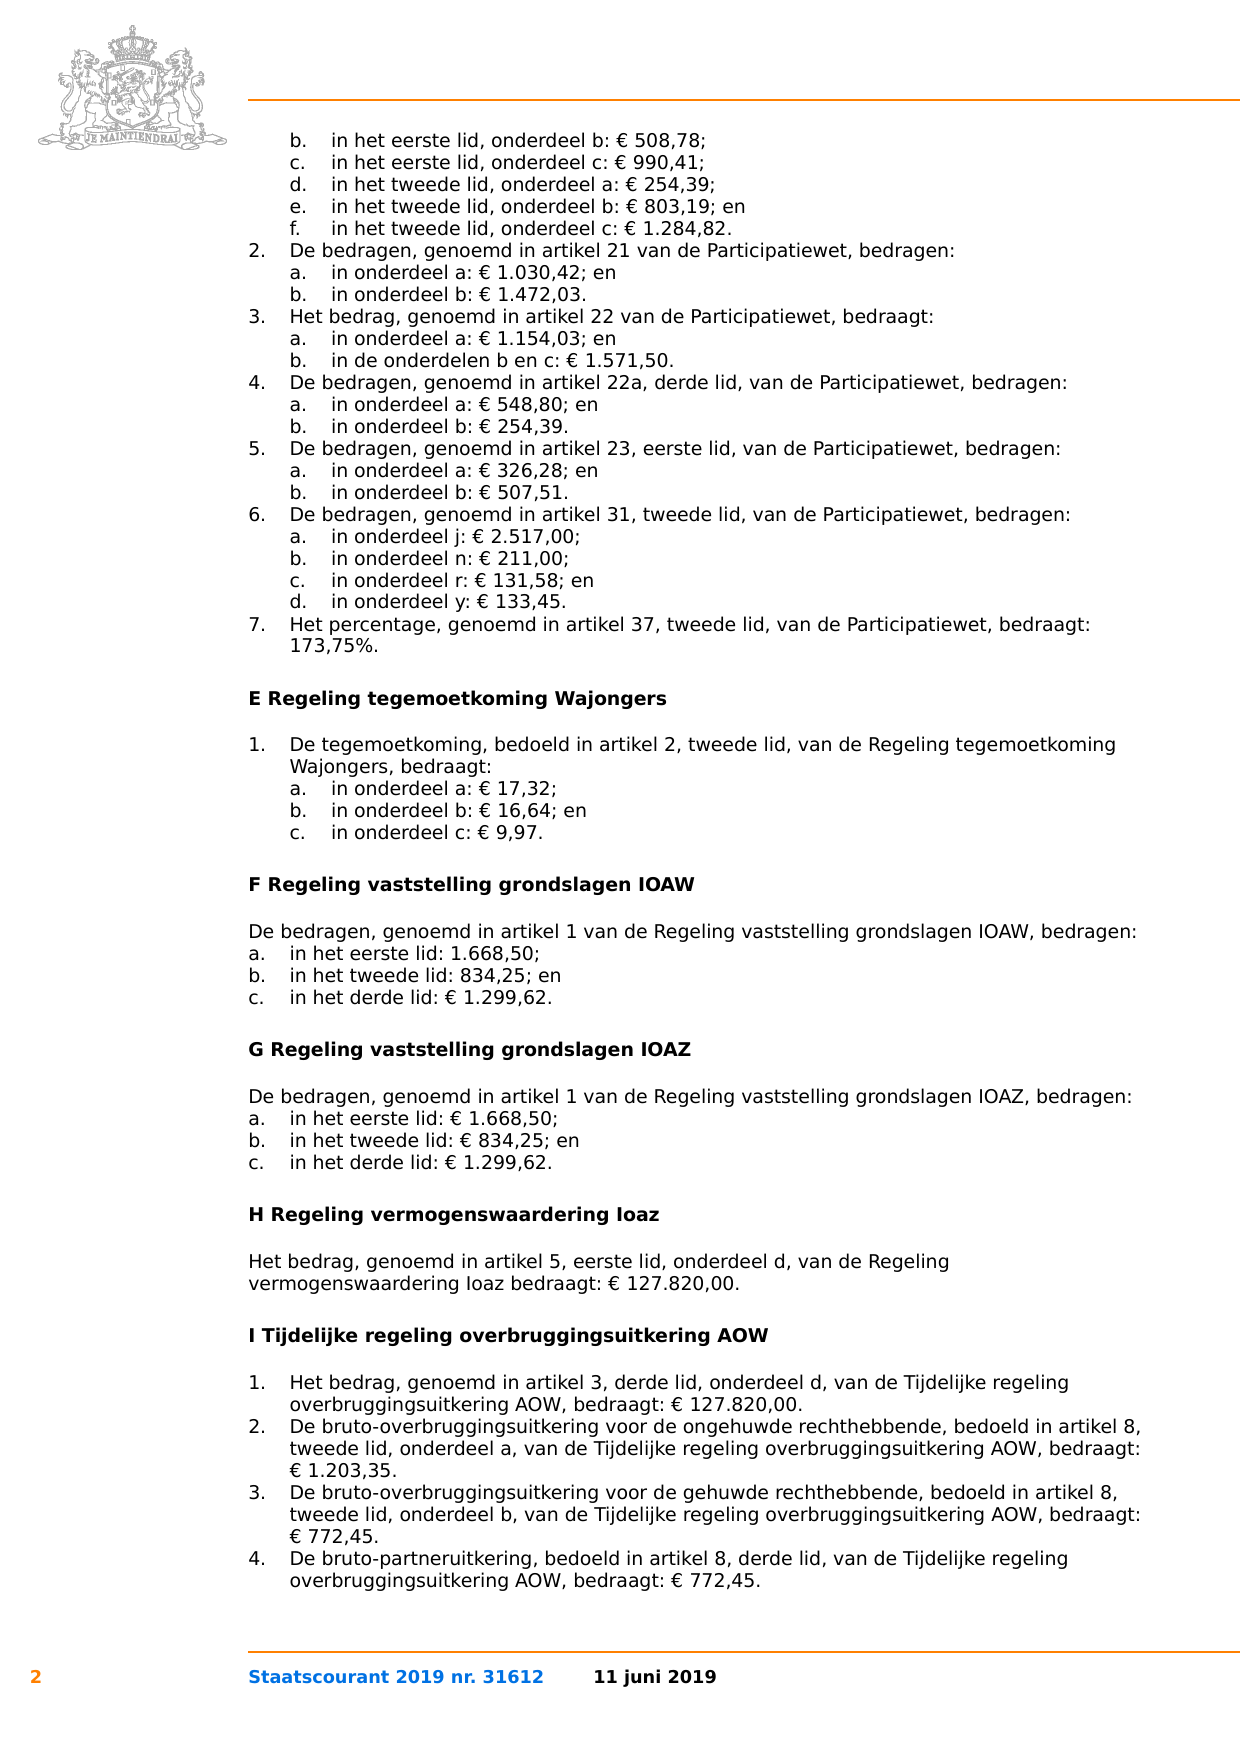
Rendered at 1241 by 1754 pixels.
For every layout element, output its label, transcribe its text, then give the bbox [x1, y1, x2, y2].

text 6. De bedragen, genoemd in artikel 31, tweede lid, van de Participatiewet, bedragen: [248, 503, 1163, 526]
picture [38, 25, 227, 150]
text 2. De bedragen, genoemd in artikel 21 van de Participatiewet, bedragen: [248, 240, 1163, 262]
text b. in het tweede lid: € 834,25; en [248, 1130, 1163, 1152]
subtitle G Regeling vaststelling grondslagen IOAZ [248, 1039, 1163, 1061]
subtitle I Tijdelijke regeling overbruggingsuitkering AOW [248, 1325, 1163, 1347]
text a. in het eerste lid: 1.668,50; [248, 943, 1163, 965]
text b. in onderdeel n: € 211,00; [289, 547, 1163, 569]
text e. in het tweede lid, onderdeel b: € 803,19; en [289, 196, 1163, 218]
text a. in onderdeel a: € 1.030,42; en [289, 262, 1163, 284]
text De bedragen, genoemd in artikel 1 van de Regeling vaststelling grondslagen IOAW, bedragen: [248, 921, 1163, 943]
text c. in het derde lid: € 1.299,62. [248, 1152, 1163, 1174]
text b. in de onderdelen b en c: € 1.571,50. [289, 350, 1163, 372]
text 3. Het bedrag, genoemd in artikel 22 van de Participatiewet, bedraagt: [248, 306, 1163, 328]
text c. in onderdeel c: € 9,97. [289, 822, 1163, 844]
text a. in onderdeel a: € 17,32; [289, 778, 1163, 800]
text f. in het tweede lid, onderdeel c: € 1.284,82. [289, 218, 1163, 240]
text a. in het eerste lid: € 1.668,50; [248, 1108, 1163, 1130]
text 5. De bedragen, genoemd in artikel 23, eerste lid, van de Participatiewet, bedragen: [248, 438, 1163, 459]
text b. in onderdeel b: € 507,51. [289, 482, 1163, 503]
text a. in onderdeel a: € 1.154,03; en [289, 328, 1163, 350]
text b. in het eerste lid, onderdeel b: € 508,78; [289, 130, 1163, 152]
text b. in onderdeel b: € 1.472,03. [289, 284, 1163, 306]
text a. in onderdeel a: € 548,80; en [289, 394, 1163, 416]
text Het bedrag, genoemd in artikel 5, eerste lid, onderdeel d, van de Regeling vermogenswaardering Ioaz bedraagt: € 127.820,00. [248, 1251, 1163, 1295]
text b. in het tweede lid: 834,25; en [248, 965, 1163, 987]
text 1. De tegemoetkoming, bedoeld in artikel 2, tweede lid, van de Regeling tegemoetkoming Wajongers, bedraagt: [248, 734, 1163, 778]
text d. in het tweede lid, onderdeel a: € 254,39; [289, 174, 1163, 196]
text c. in het eerste lid, onderdeel c: € 990,41; [289, 152, 1163, 174]
text a. in onderdeel a: € 326,28; en [289, 459, 1163, 482]
text b. in onderdeel b: € 16,64; en [289, 800, 1163, 822]
text c. in onderdeel r: € 131,58; en [289, 569, 1163, 591]
text b. in onderdeel b: € 254,39. [289, 416, 1163, 438]
subtitle E Regeling tegemoetkoming Wajongers [248, 687, 1163, 709]
text 4. De bruto-partneruitkering, bedoeld in artikel 8, derde lid, van de Tijdelijke regeling overbruggingsuitkering AOW, bedraagt: € 772,45. [248, 1548, 1163, 1592]
text 4. De bedragen, genoemd in artikel 22a, derde lid, van de Participatiewet, bedragen: [248, 372, 1163, 394]
text c. in het derde lid: € 1.299,62. [248, 987, 1163, 1009]
text 1. Het bedrag, genoemd in artikel 3, derde lid, onderdeel d, van de Tijdelijke regeling overbruggingsuitkering AOW, bedraagt: € 127.820,00. [248, 1372, 1163, 1416]
text 3. De bruto-overbruggingsuitkering voor de gehuwde rechthebbende, bedoeld in artikel 8, tweede lid, onderdeel b, van de Tijdelijke regeling overbruggingsuitkering AOW, bedraagt: € 772,45. [248, 1482, 1163, 1548]
text a. in onderdeel j: € 2.517,00; [289, 526, 1163, 547]
text 2. De bruto-overbruggingsuitkering voor de ongehuwde rechthebbende, bedoeld in artikel 8, tweede lid, onderdeel a, van de Tijdelijke regeling overbruggingsuitkering AOW, bedraagt: € 1.203,35. [248, 1416, 1163, 1482]
text d. in onderdeel y: € 133,45. [289, 591, 1163, 613]
text 7. Het percentage, genoemd in artikel 37, tweede lid, van de Participatiewet, bedraagt: 173,75%. [248, 613, 1163, 657]
subtitle H Regeling vermogenswaardering Ioaz [248, 1204, 1163, 1226]
text De bedragen, genoemd in artikel 1 van de Regeling vaststelling grondslagen IOAZ, bedragen: [248, 1086, 1163, 1108]
subtitle F Regeling vaststelling grondslagen IOAW [248, 874, 1163, 896]
